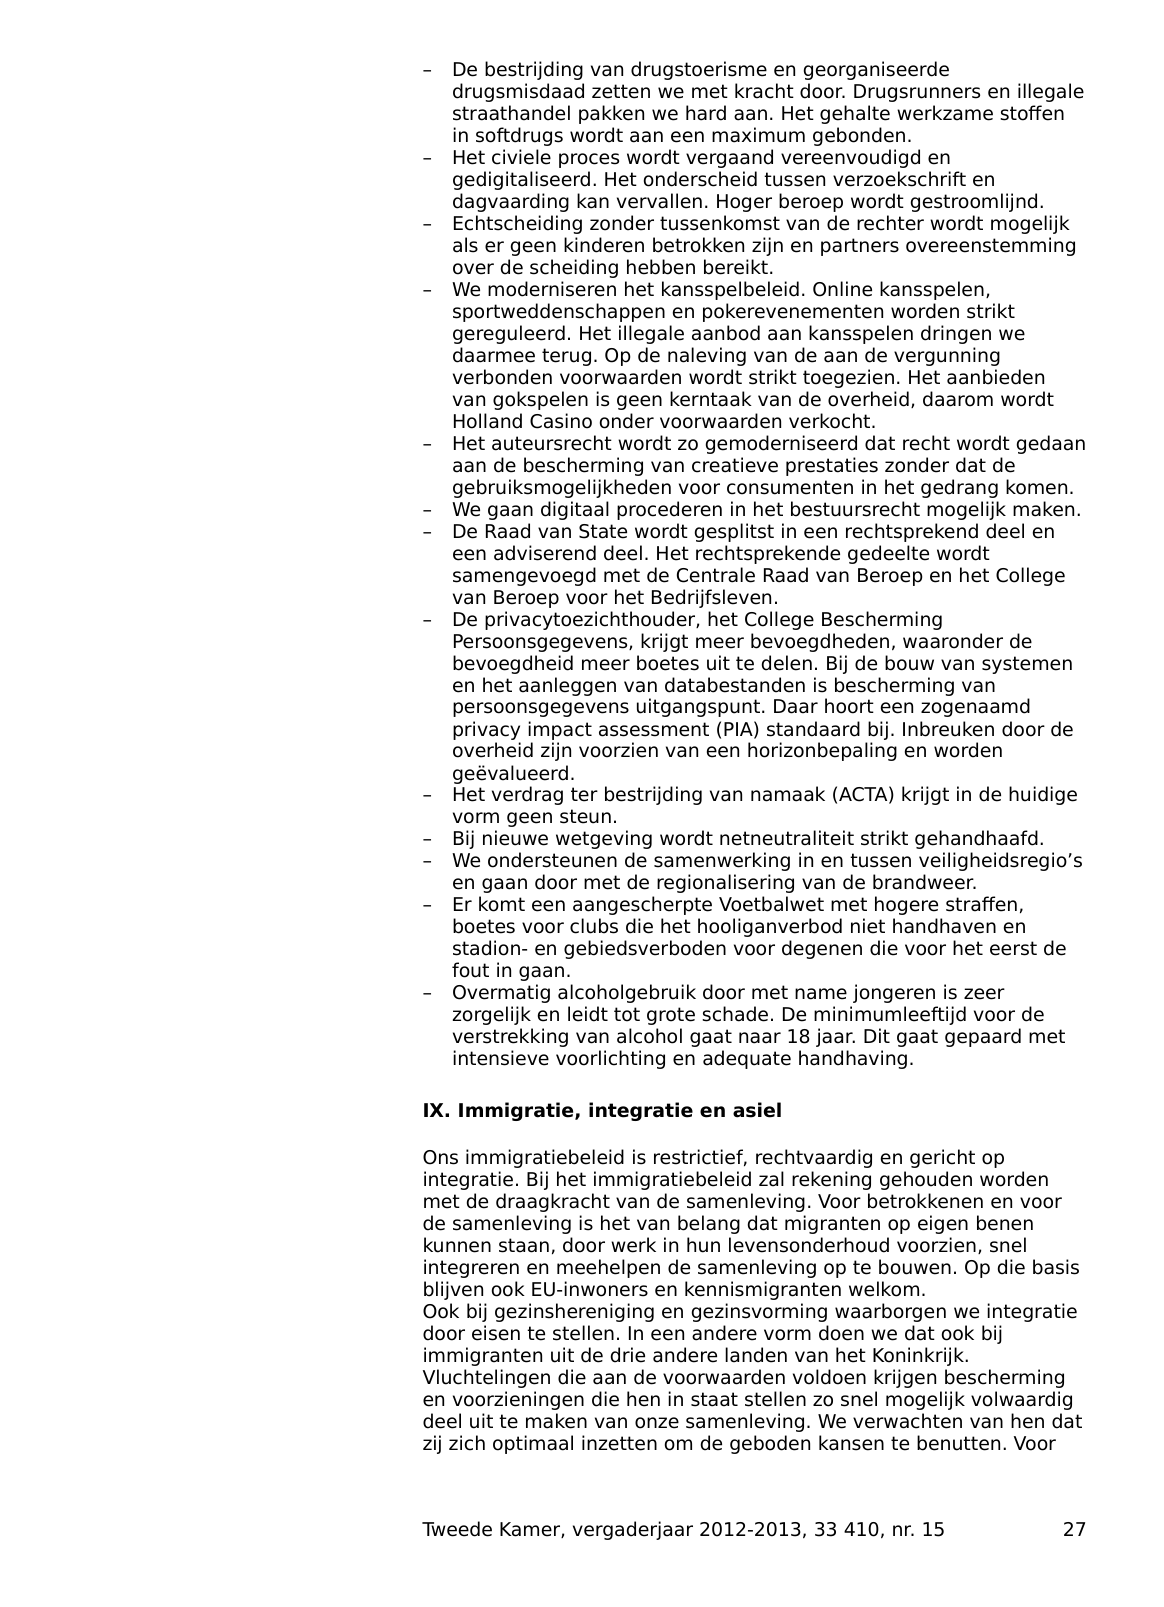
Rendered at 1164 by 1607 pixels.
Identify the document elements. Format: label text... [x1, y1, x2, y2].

text – Overmatig alcoholgebruik door met name jongeren is zeer zorgelijk en leidt tot grote schade. De minimumleeftijd voor de verstrekking van alcohol gaat naar 18 jaar. Dit gaat gepaard met intensieve voorlichting en adequate handhaving. [422, 982, 1087, 1070]
text – De privacytoezichthouder, het College Bescherming Persoonsgegevens, krijgt meer bevoegdheden, waaronder de bevoegdheid meer boetes uit te delen. Bij de bouw van systemen en het aanleggen van databestanden is bescherming van persoonsgegevens uitgangspunt. Daar hoort een zogenaamd privacy impact assessment (PIA) standaard bij. Inbreuken door de overheid zijn voorzien van een horizonbepaling en worden geëvalueerd. [422, 608, 1087, 784]
text – We gaan digitaal procederen in het bestuursrecht mogelijk maken. [422, 499, 1087, 521]
text – Het verdrag ter bestrijding van namaak (ACTA) krijgt in de huidige vorm geen steun. [422, 784, 1087, 828]
text – Het auteursrecht wordt zo gemoderniseerd dat recht wordt gedaan aan de bescherming van creatieve prestaties zonder dat de gebruiksmogelijkheden voor consumenten in het gedrang komen. [422, 433, 1087, 499]
text – Het civiele proces wordt vergaand vereenvoudigd en gedigitaliseerd. Het onderscheid tussen verzoekschrift en dagvaarding kan vervallen. Hoger beroep wordt gestroomlijnd. [422, 147, 1087, 213]
text – De Raad van State wordt gesplitst in een rechtsprekend deel en een adviserend deel. Het rechtsprekende gedeelte wordt samengevoegd met de Centrale Raad van Beroep en het College van Beroep voor het Bedrijfsleven. [422, 521, 1087, 608]
text Ons immigratiebeleid is restrictief, rechtvaardig en gericht op integratie. Bij het immigratiebeleid zal rekening gehouden worden met de draagkracht van de samenleving. Voor betrokkenen en voor de samenleving is het van belang dat migranten op eigen benen kunnen staan, door werk in hun levensonderhoud voorzien, snel integreren en meehelpen de samenleving op te bouwen. Op die basis blijven ook EU-inwoners en kennismigranten welkom. [422, 1147, 1087, 1301]
text – We ondersteunen de samenwerking in en tussen veiligheidsregio’s en gaan door met de regionalisering van de brandweer. [422, 850, 1087, 894]
text – Er komt een aangescherpte Voetbalwet met hogere straffen, boetes voor clubs die het hooliganverbod niet handhaven en stadion- en gebiedsverboden voor degenen die voor het eerst de fout in gaan. [422, 894, 1087, 982]
subtitle IX. Immigratie, integratie en asiel [422, 1100, 1087, 1122]
text – Echtscheiding zonder tussenkomst van de rechter wordt mogelijk als er geen kinderen betrokken zijn en partners overeenstemming over de scheiding hebben bereikt. [422, 213, 1087, 279]
text – Bij nieuwe wetgeving wordt netneutraliteit strikt gehandhaafd. [422, 828, 1087, 850]
text Ook bij gezinshereniging en gezinsvorming waarborgen we integratie door eisen te stellen. In een andere vorm doen we dat ook bij immigranten uit de drie andere landen van het Koninkrijk. Vluchtelingen die aan de voorwaarden voldoen krijgen bescherming en voorzieningen die hen in staat stellen zo snel mogelijk volwaardig deel uit te maken van onze samenleving. We verwachten van hen dat zij zich optimaal inzetten om de geboden kansen te benutten. Voor [422, 1301, 1087, 1455]
text – De bestrijding van drugstoerisme en georganiseerde drugsmisdaad zetten we met kracht door. Drugsrunners en illegale straathandel pakken we hard aan. Het gehalte werkzame stoffen in softdrugs wordt aan een maximum gebonden. [422, 59, 1087, 147]
text – We moderniseren het kansspelbeleid. Online kansspelen, sportweddenschappen en pokerevenementen worden strikt gereguleerd. Het illegale aanbod aan kansspelen dringen we daarmee terug. Op de naleving van de aan de vergunning verbonden voorwaarden wordt strikt toegezien. Het aanbieden van gokspelen is geen kerntaak van de overheid, daarom wordt Holland Casino onder voorwaarden verkocht. [422, 279, 1087, 433]
